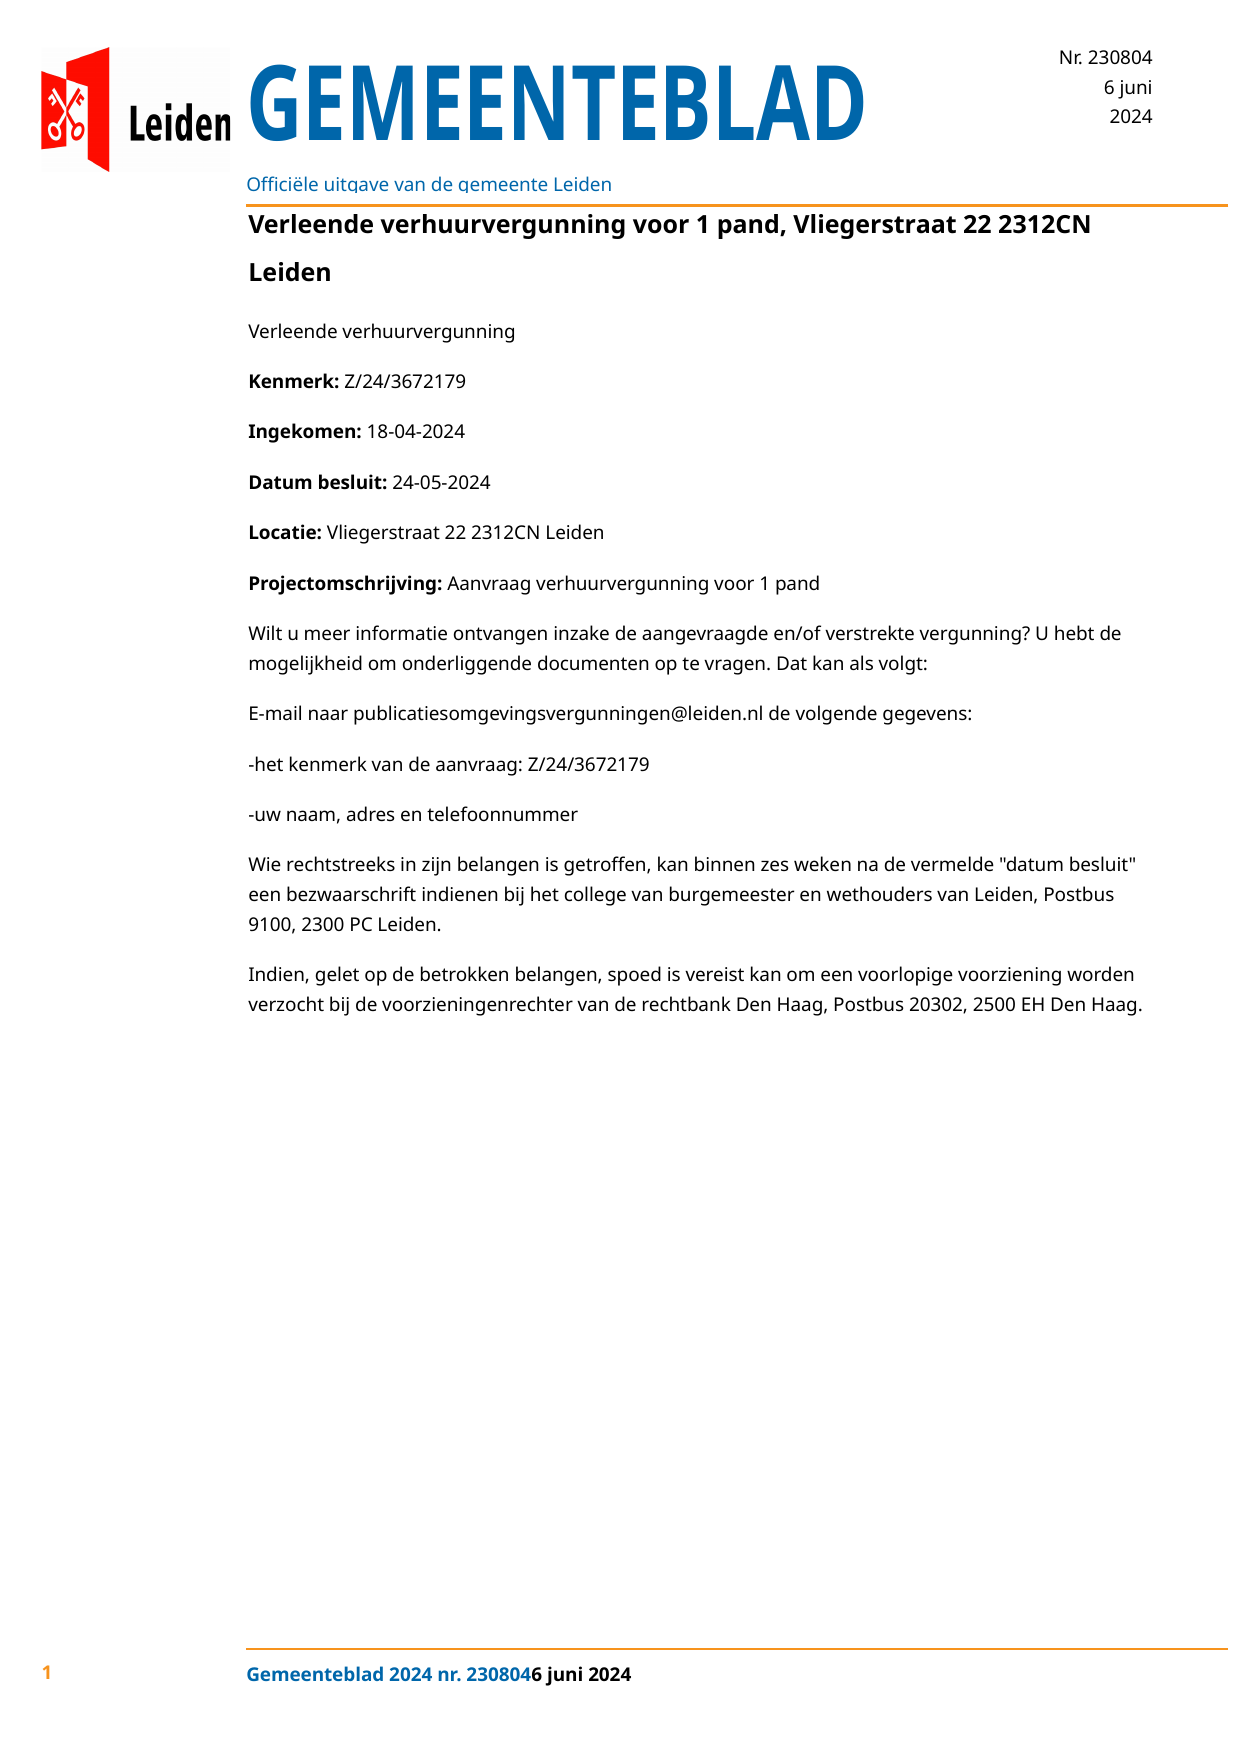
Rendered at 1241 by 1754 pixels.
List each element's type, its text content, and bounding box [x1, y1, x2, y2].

text Locatie: Vliegerstraat 22 2312CN Leiden [248, 519, 1152, 545]
text Verleende verhuurvergunning voor 1 pand, Vliegerstraat 22 2312CN Leiden [248, 207, 1152, 288]
picture [41, 47, 231, 172]
text Verleende verhuurvergunning [248, 318, 1152, 344]
text E-mail naar publicatiesomgevingsvergunningen@leiden.nl de volgende gegevens: [248, 700, 1152, 726]
text Projectomschrijving: Aanvraag verhuurvergunning voor 1 pand [248, 570, 1152, 596]
text -het kenmerk van de aanvraag: Z/24/3672179 [248, 751, 1152, 777]
text Kenmerk: Z/24/3672179 [248, 368, 1152, 394]
text Ingekomen: 18-04-2024 [248, 419, 1152, 444]
text Wilt u meer informatie ontvangen inzake de aangevraagde en/of verstrekte vergunning? U hebt de mogelijkheid om onderliggende documenten op te vragen. Dat kan als volgt: [248, 620, 1152, 676]
text Wie rechtstreeks in zijn belangen is getroffen, kan binnen zes weken na de vermelde "datum besluit" een bezwaarschrift indienen bij het college van burgemeester en wethouders van Leiden, Postbus 9100, 2300 PC Leiden. [248, 852, 1152, 937]
text -uw naam, adres en telefoonnummer [248, 801, 1152, 827]
text Indien, gelet op de betrokken belangen, spoed is vereist kan om een voorlopige voorziening worden verzocht bij de voorzieningenrechter van de rechtbank Den Haag, Postbus 20302, 2500 EH Den Haag. [248, 961, 1152, 1017]
text Datum besluit: 24-05-2024 [248, 469, 1152, 495]
